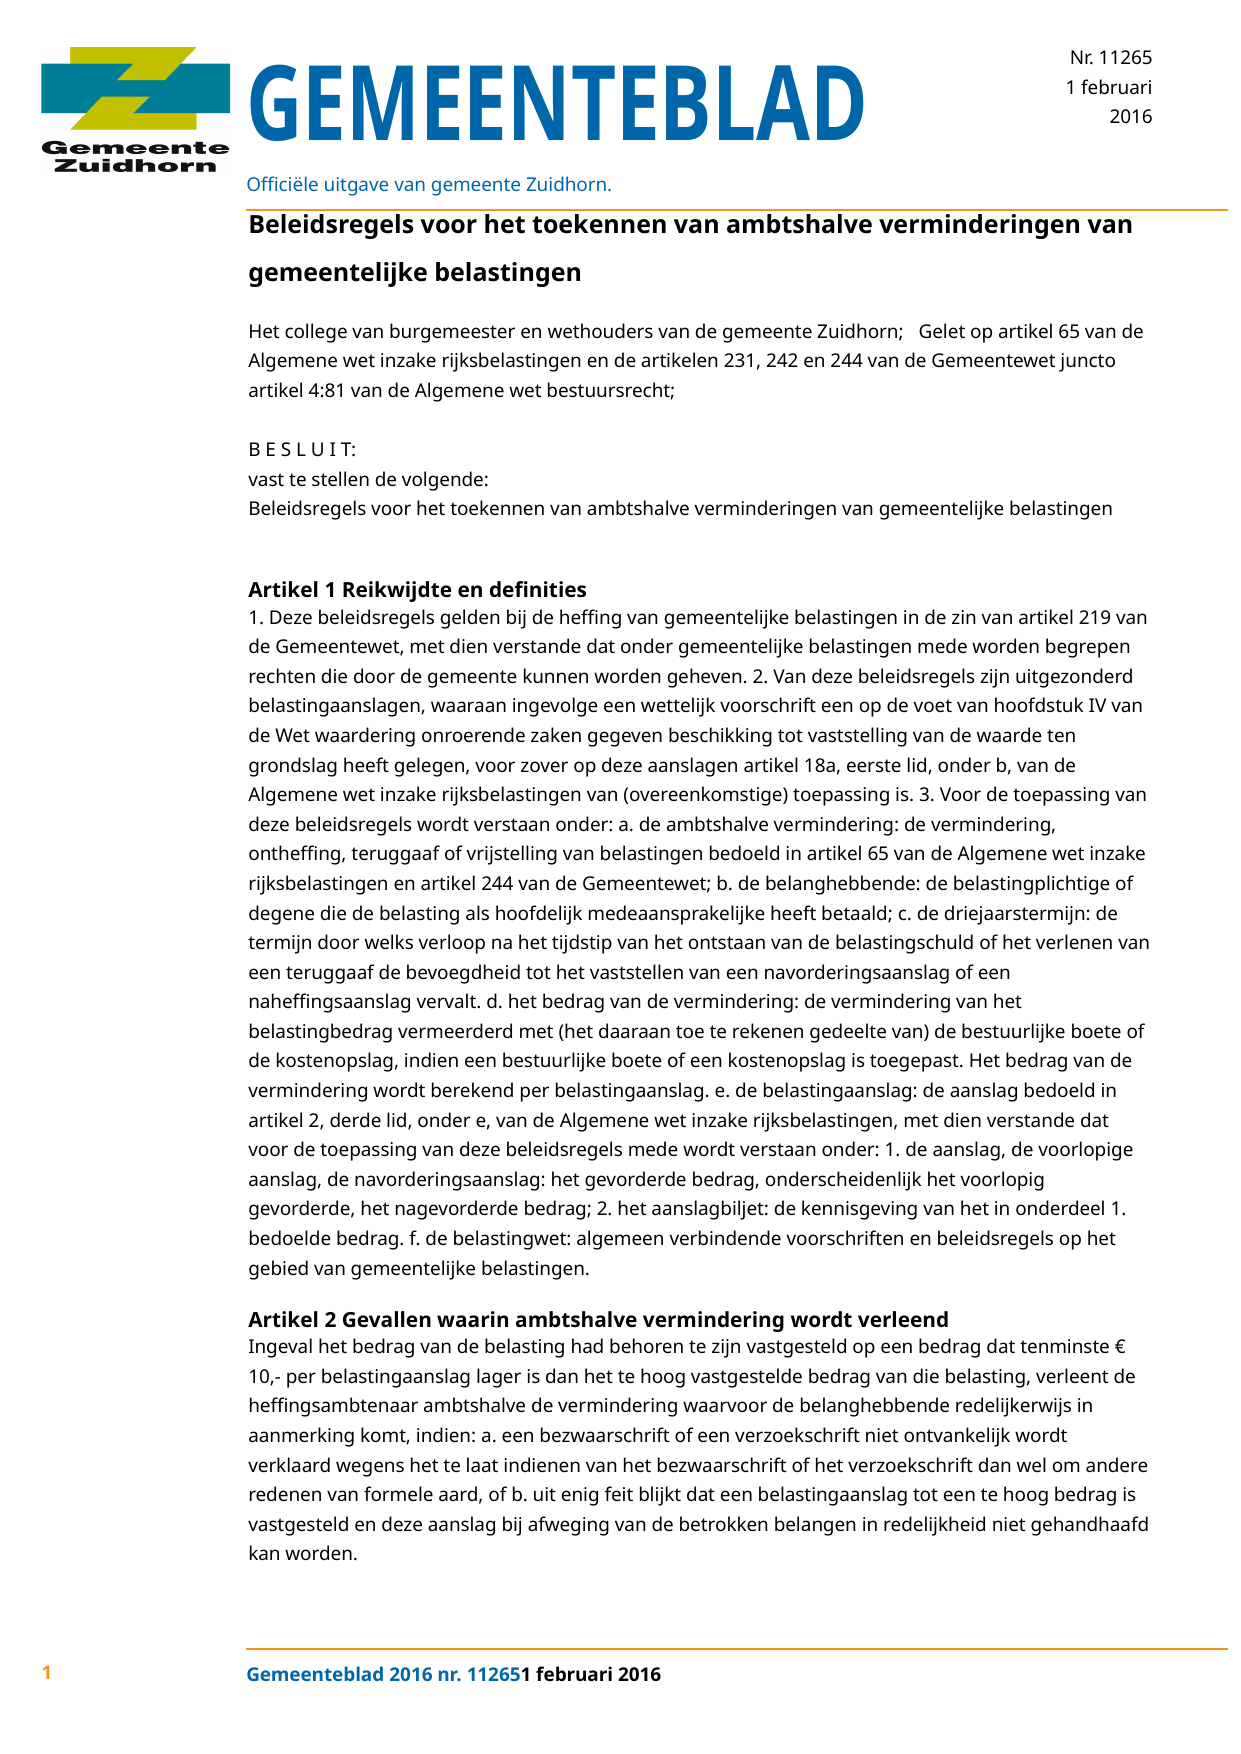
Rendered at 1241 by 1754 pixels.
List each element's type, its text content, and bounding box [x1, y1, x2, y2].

picture [41, 47, 231, 172]
text Artikel 2 Gevallen waarin ambtshalve vermindering wordt verleend [248, 1305, 1152, 1333]
text Artikel 1 Reikwijdte en definities [248, 575, 1152, 604]
text Beleidsregels voor het toekennen van ambtshalve verminderingen van gemeentelijke belastingen [248, 211, 1152, 288]
text B E S L U I T: [248, 436, 1152, 462]
text Het college van burgemeester en wethouders van de gemeente Zuidhorn; Gelet op artikel 65 van de Algemene wet inzake rijksbelastingen en de artikelen 231, 242 en 244 van de Gemeentewet juncto artikel 4:81 van de Algemene wet bestuursrecht; [248, 318, 1152, 403]
text vast te stellen de volgende: [248, 466, 1152, 492]
text 1. Deze beleidsregels gelden bij de heffing van gemeentelijke belastingen in de zin van artikel 219 van de Gemeentewet, met dien verstande dat onder gemeentelijke belastingen mede worden begrepen rechten die door de gemeente kunnen worden geheven. 2. Van deze beleidsregels zijn uitgezonderd belastingaanslagen, waaraan ingevolge een wettelijk voorschrift een op de voet van hoofdstuk IV van de Wet waardering onroerende zaken gegeven beschikking tot vaststelling van de waarde ten grondslag heeft gelegen, voor zover op deze aanslagen artikel 18a, eerste lid, onder b, van de Algemene wet inzake rijksbelastingen van (overeenkomstige) toepassing is. 3. Voor de toepassing van deze beleidsregels wordt verstaan onder: a. de ambtshalve vermindering: de vermindering, ontheffing, teruggaaf of vrijstelling van belastingen bedoeld in artikel 65 van de Algemene wet inzake rijksbelastingen en artikel 244 van de Gemeentewet; b. de belanghebbende: de belastingplichtige of degene die de belasting als hoofdelijk medeaansprakelijke heeft betaald; c. de driejaarstermijn: de termijn door welks verloop na het tijdstip van het ontstaan van de belastingschuld of het verlenen van een teruggaaf de bevoegdheid tot het vaststellen van een navorderingsaanslag of een naheffingsaanslag vervalt. d. het bedrag van de vermindering: de vermindering van het belastingbedrag vermeerderd met (het daaraan toe te rekenen gedeelte van) de bestuurlijke boete of de kostenopslag, indien een bestuurlijke boete of een kostenopslag is toegepast. Het bedrag van de vermindering wordt berekend per belastingaanslag. e. de belastingaanslag: de aanslag bedoeld in artikel 2, derde lid, onder e, van de Algemene wet inzake rijksbelastingen, met dien verstande dat voor de toepassing van deze beleidsregels mede wordt verstaan onder: 1. de aanslag, de voorlopige aanslag, de navorderingsaanslag: het gevorderde bedrag, onderscheidenlijk het voorlopig gevorderde, het nagevorderde bedrag; 2. het aanslagbiljet: de kennisgeving van het in onderdeel 1. bedoelde bedrag. f. de belastingwet: algemeen verbindende voorschriften en beleidsregels op het gebied van gemeentelijke belastingen. [248, 604, 1152, 1280]
text Ingeval het bedrag van de belasting had behoren te zijn vastgesteld op een bedrag dat tenminste € 10,- per belastingaanslag lager is dan het te hoog vastgestelde bedrag van die belasting, verleent de heffingsambtenaar ambtshalve de vermindering waarvoor de belanghebbende redelijkerwijs in aanmerking komt, indien: a. een bezwaarschrift of een verzoekschrift niet ontvankelijk wordt verklaard wegens het te laat indienen van het bezwaarschrift of het verzoekschrift dan wel om andere redenen van formele aard, of b. uit enig feit blijkt dat een belastingaanslag tot een te hoog bedrag is vastgesteld en deze aanslag bij afweging van de betrokken belangen in redelijkheid niet gehandhaafd kan worden. [248, 1333, 1152, 1566]
text Beleidsregels voor het toekennen van ambtshalve verminderingen van gemeentelijke belastingen [248, 495, 1152, 521]
